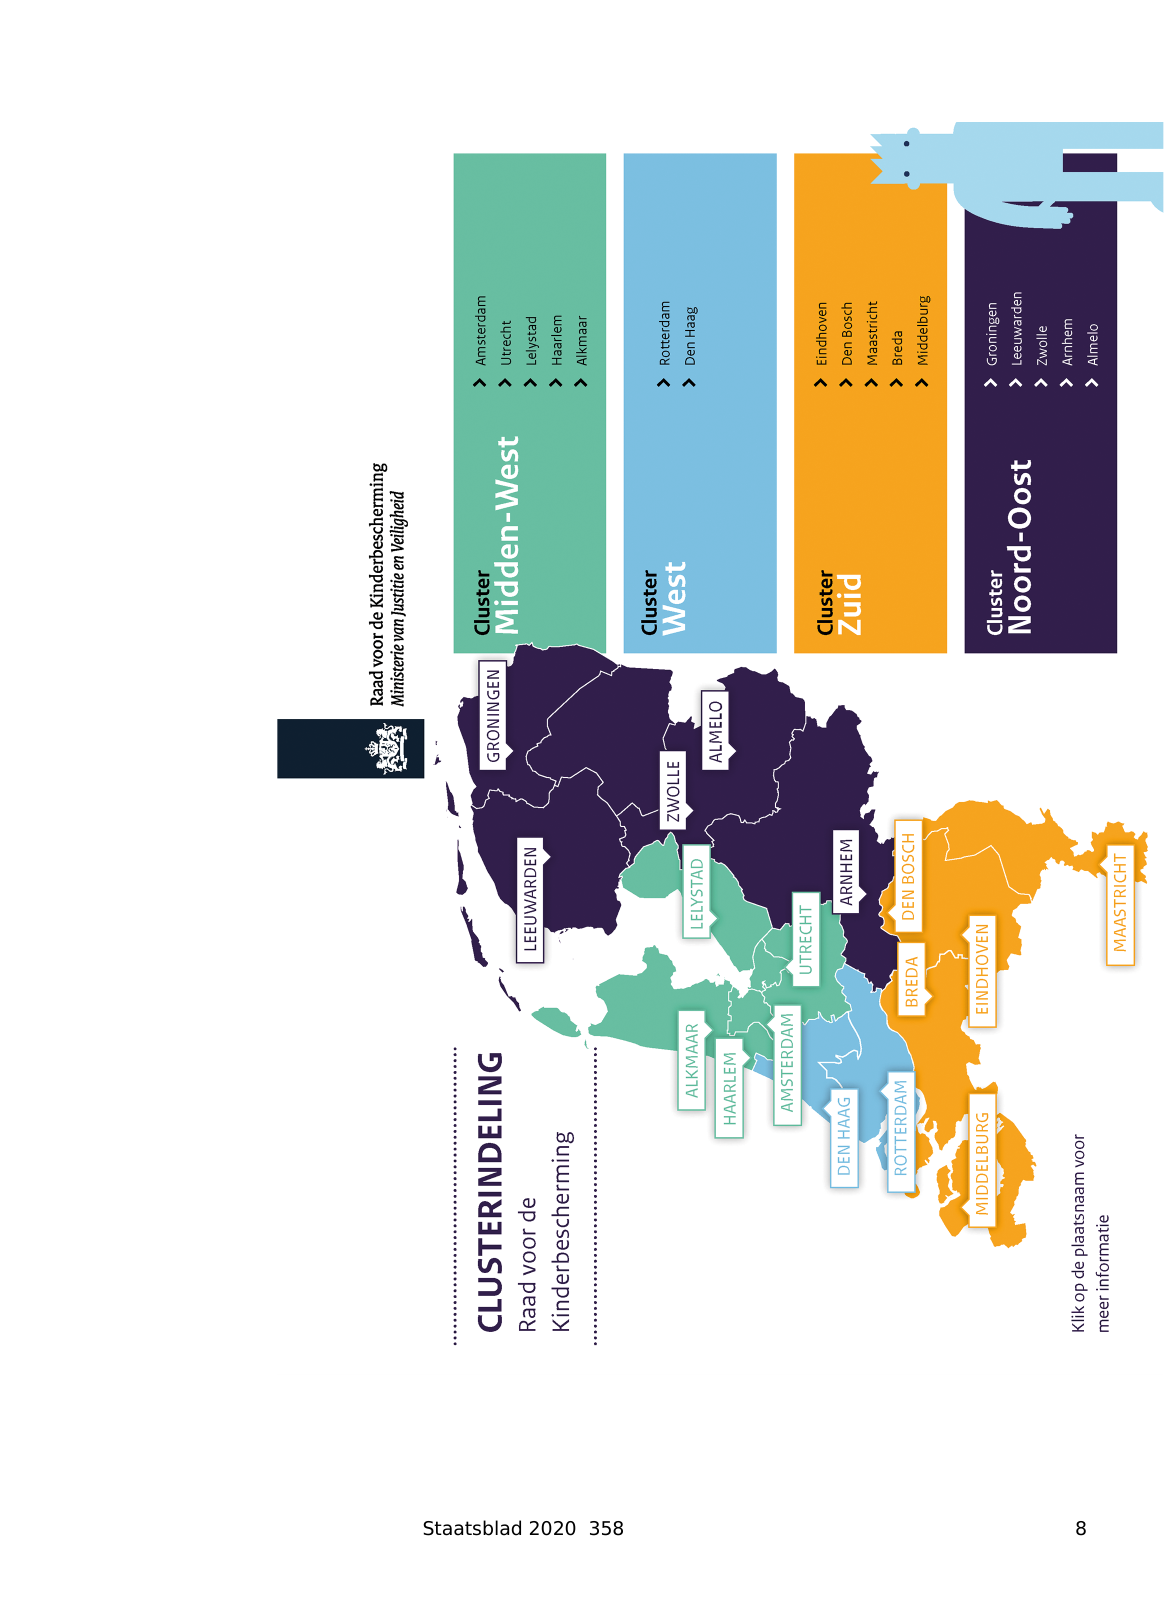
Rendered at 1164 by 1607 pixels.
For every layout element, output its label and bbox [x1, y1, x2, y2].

picture [277, 122, 1164, 1375]
